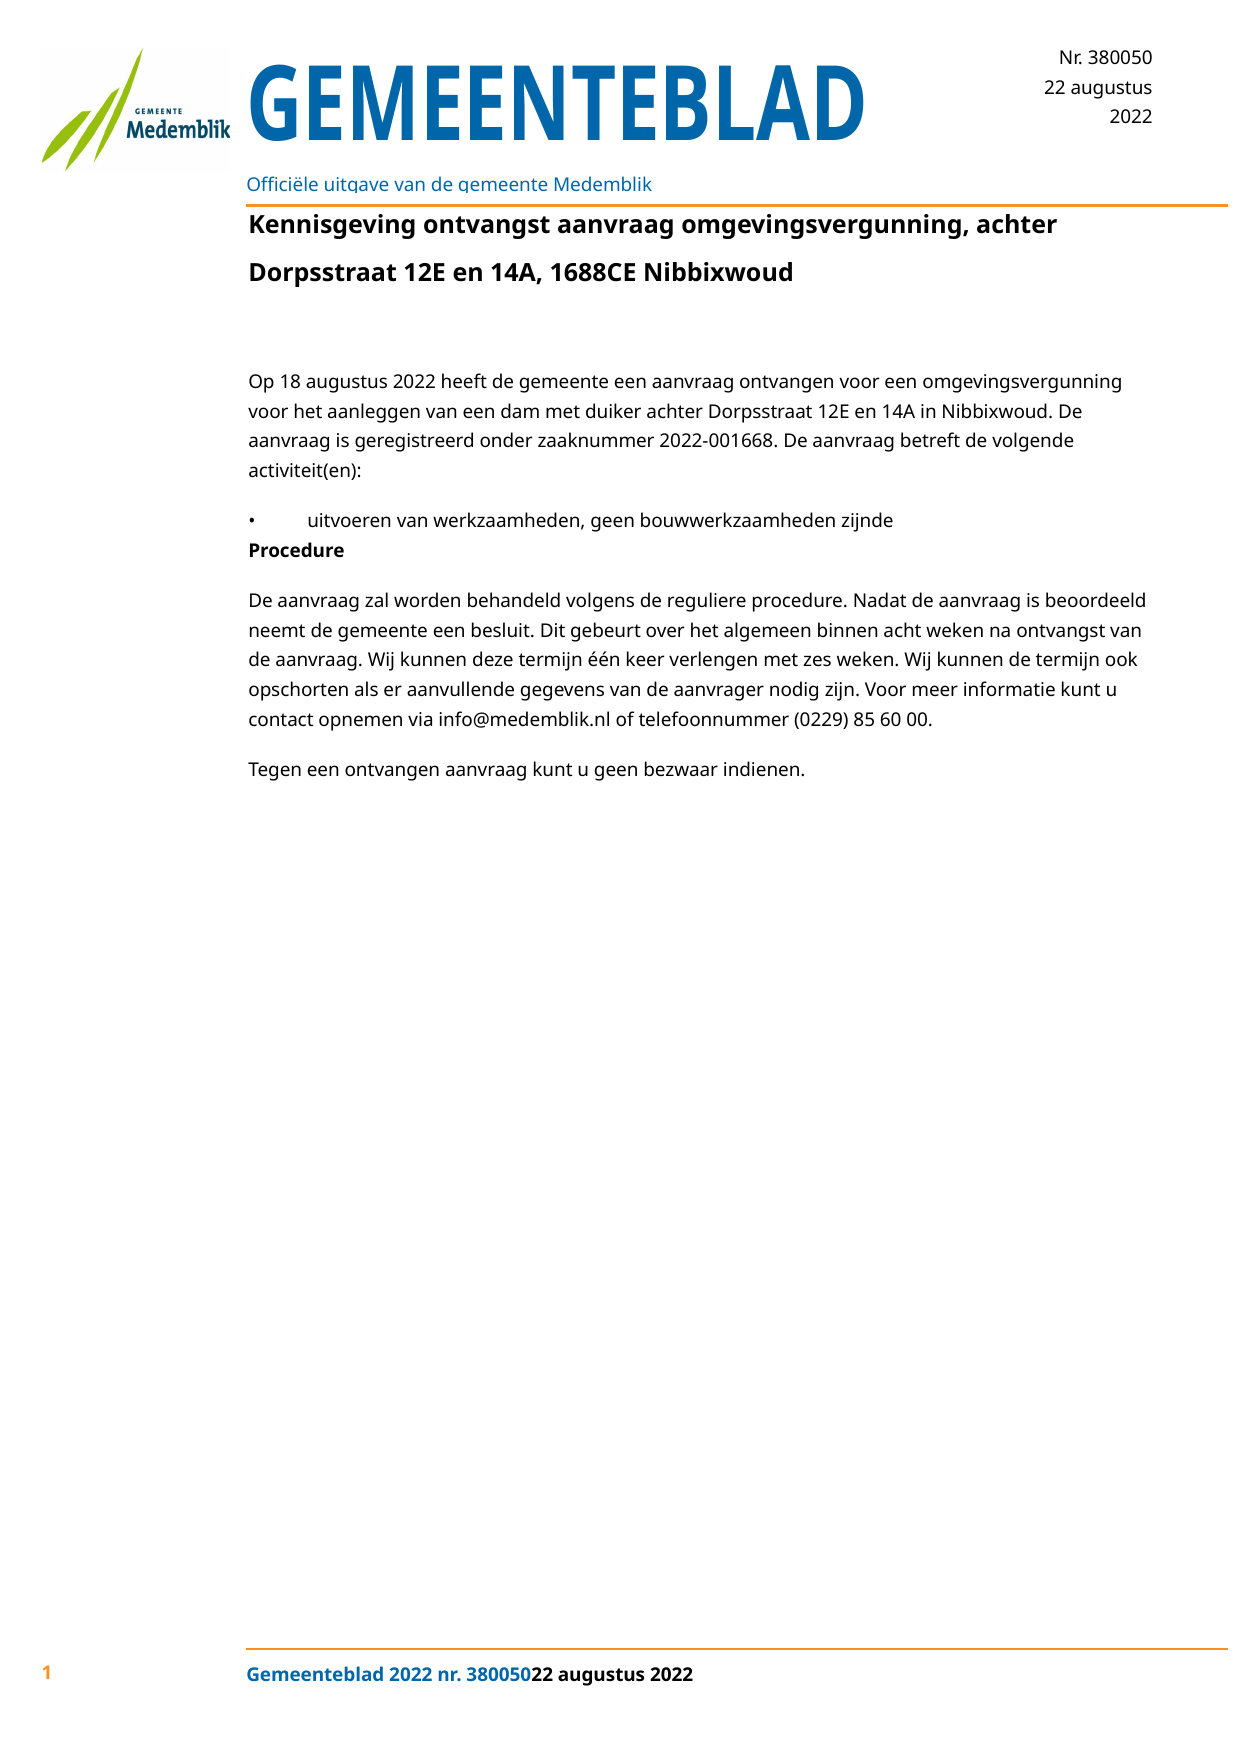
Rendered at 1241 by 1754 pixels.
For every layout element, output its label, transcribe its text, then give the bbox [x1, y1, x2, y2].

text Tegen een ontvangen aanvraag kunt u geen bezwaar indienen. [248, 756, 1152, 782]
text Op 18 augustus 2022 heeft de gemeente een aanvraag ontvangen voor een omgevingsvergunning voor het aanleggen van een dam met duiker achter Dorpsstraat 12E en 14A in Nibbixwoud. De aanvraag is geregistreerd onder zaaknummer 2022-001668. De aanvraag betreft de volgende activiteit(en): [248, 368, 1152, 483]
text Kennisgeving ontvangst aanvraag omgevingsvergunning, achter Dorpsstraat 12E en 14A, 1688CE Nibbixwoud [248, 207, 1152, 288]
text Procedure [248, 537, 1152, 563]
list uitvoeren van werkzaamheden, geen bouwwerkzaamheden zijnde [248, 507, 1152, 533]
picture [41, 47, 231, 172]
text De aanvraag zal worden behandeld volgens de reguliere procedure. Nadat de aanvraag is beoordeeld neemt de gemeente een besluit. Dit gebeurt over het algemeen binnen acht weken na ontvangst van de aanvraag. Wij kunnen deze termijn één keer verlengen met zes weken. Wij kunnen de termijn ook opschorten als er aanvullende gegevens van de aanvrager nodig zijn. Voor meer informatie kunt u contact opnemen via info@medemblik.nl of telefoonnummer (0229) 85 60 00. [248, 587, 1152, 732]
